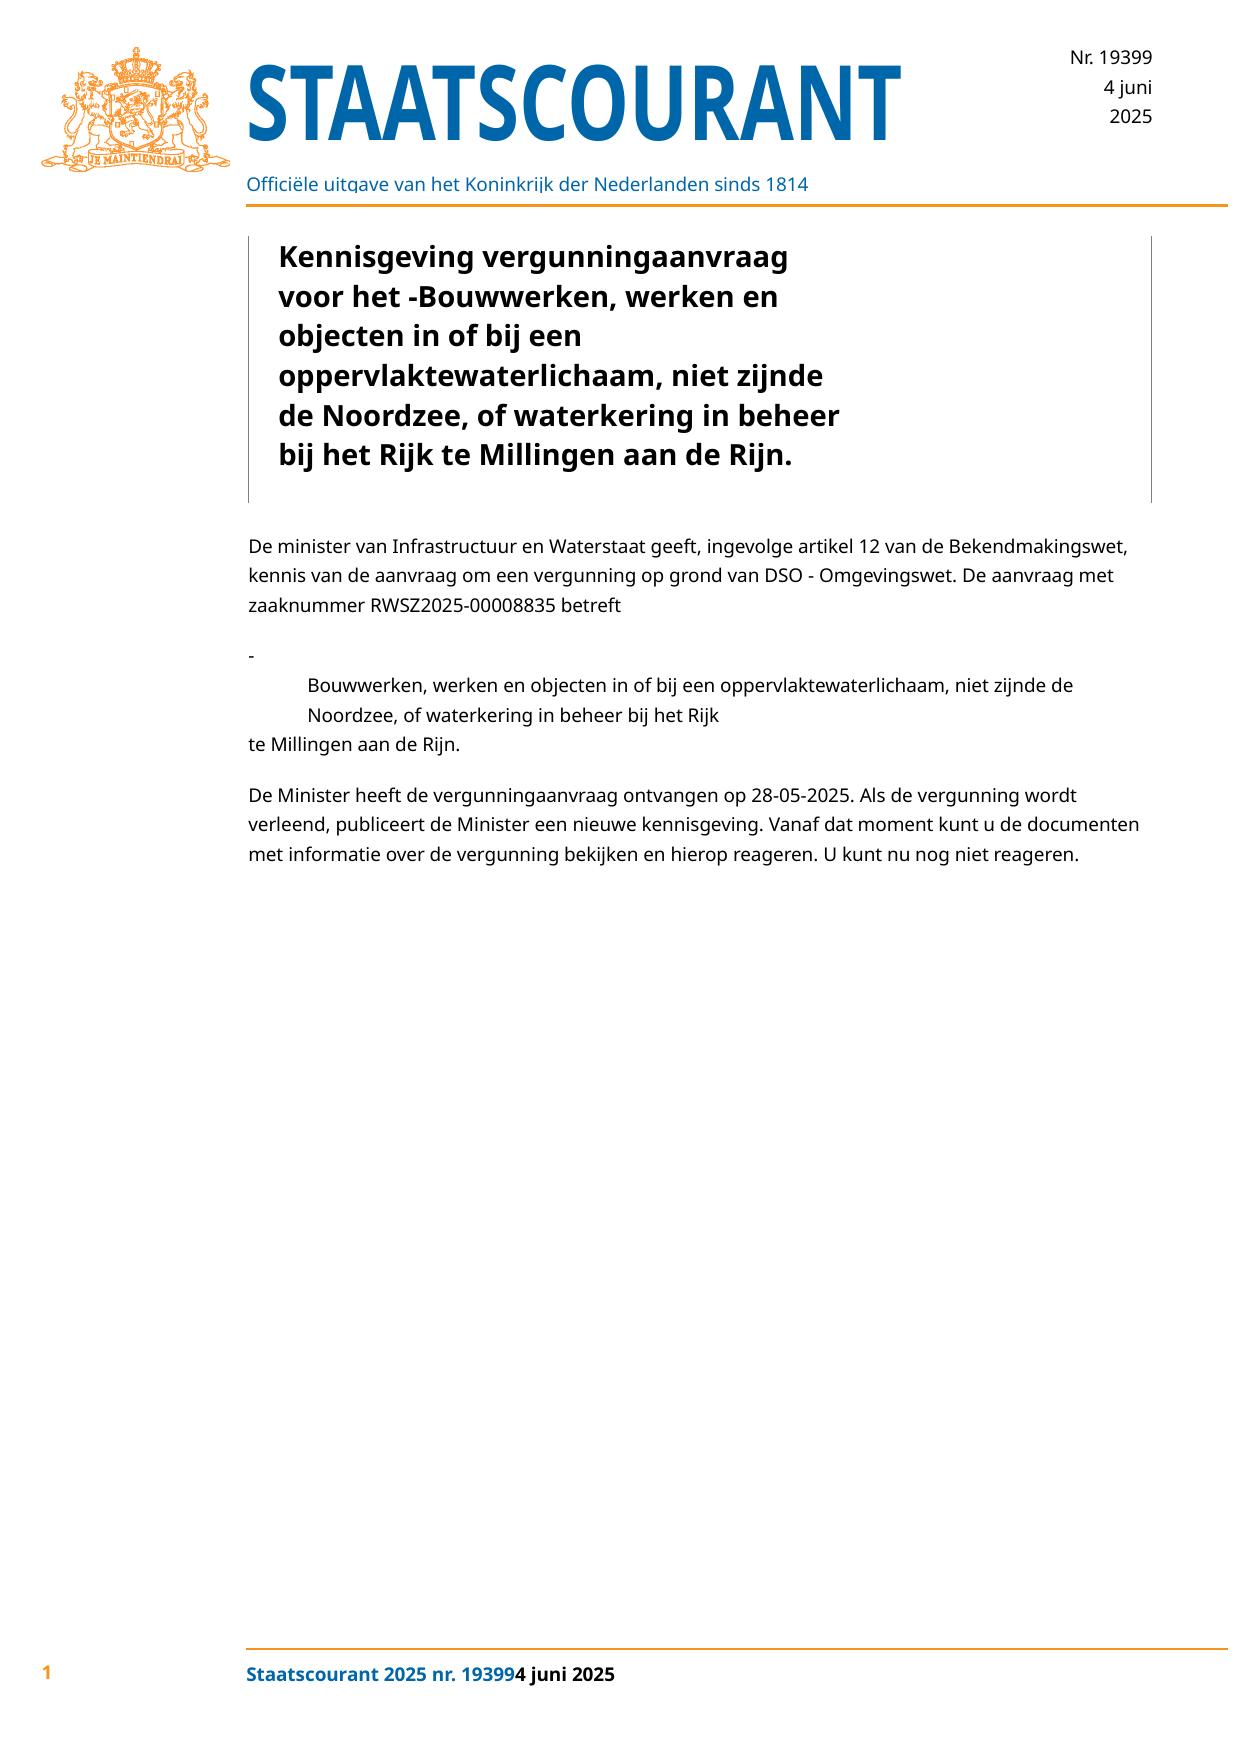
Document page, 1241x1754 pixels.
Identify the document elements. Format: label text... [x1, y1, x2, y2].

text De minister van Infrastructuur en Waterstaat geeft, ingevolge artikel 12 van de Bekendmakingswet, kennis van de aanvraag om een vergunning op grond van DSO - Omgevingswet. De aanvraag met zaaknummer RWSZ2025-00008835 betreft [248, 533, 1152, 618]
picture [41, 47, 231, 172]
table_header [850, 414, 1151, 503]
text De Minister heeft de vergunningaanvraag ontvangen op 28-05-2025. Als de vergunning wordt verleend, publiceert de Minister een nieuwe kennisgeving. Vanaf dat moment kunt u de documenten met informatie over de vergunning bekijken en hierop reageren. U kunt nu nog niet reageren. [248, 782, 1152, 867]
picture [912, 236, 1090, 414]
text te Millingen aan de Rijn. [248, 731, 1152, 757]
list Bouwwerken, werken en objecten in of bij een oppervlaktewaterlichaam, niet zijnde de Noordzee, of waterkering in beheer bij het Rijk [248, 672, 1152, 727]
table_header [850, 236, 912, 413]
table_header Kennisgeving vergunningaanvraag voor het -Bouwwerken, werken en objecten in of bij een oppervlaktewaterlichaam, niet zijnde de Noordzee, of waterkering in beheer bij het Rijk te Millingen aan de Rijn. [249, 236, 850, 503]
table_header [1090, 236, 1151, 413]
